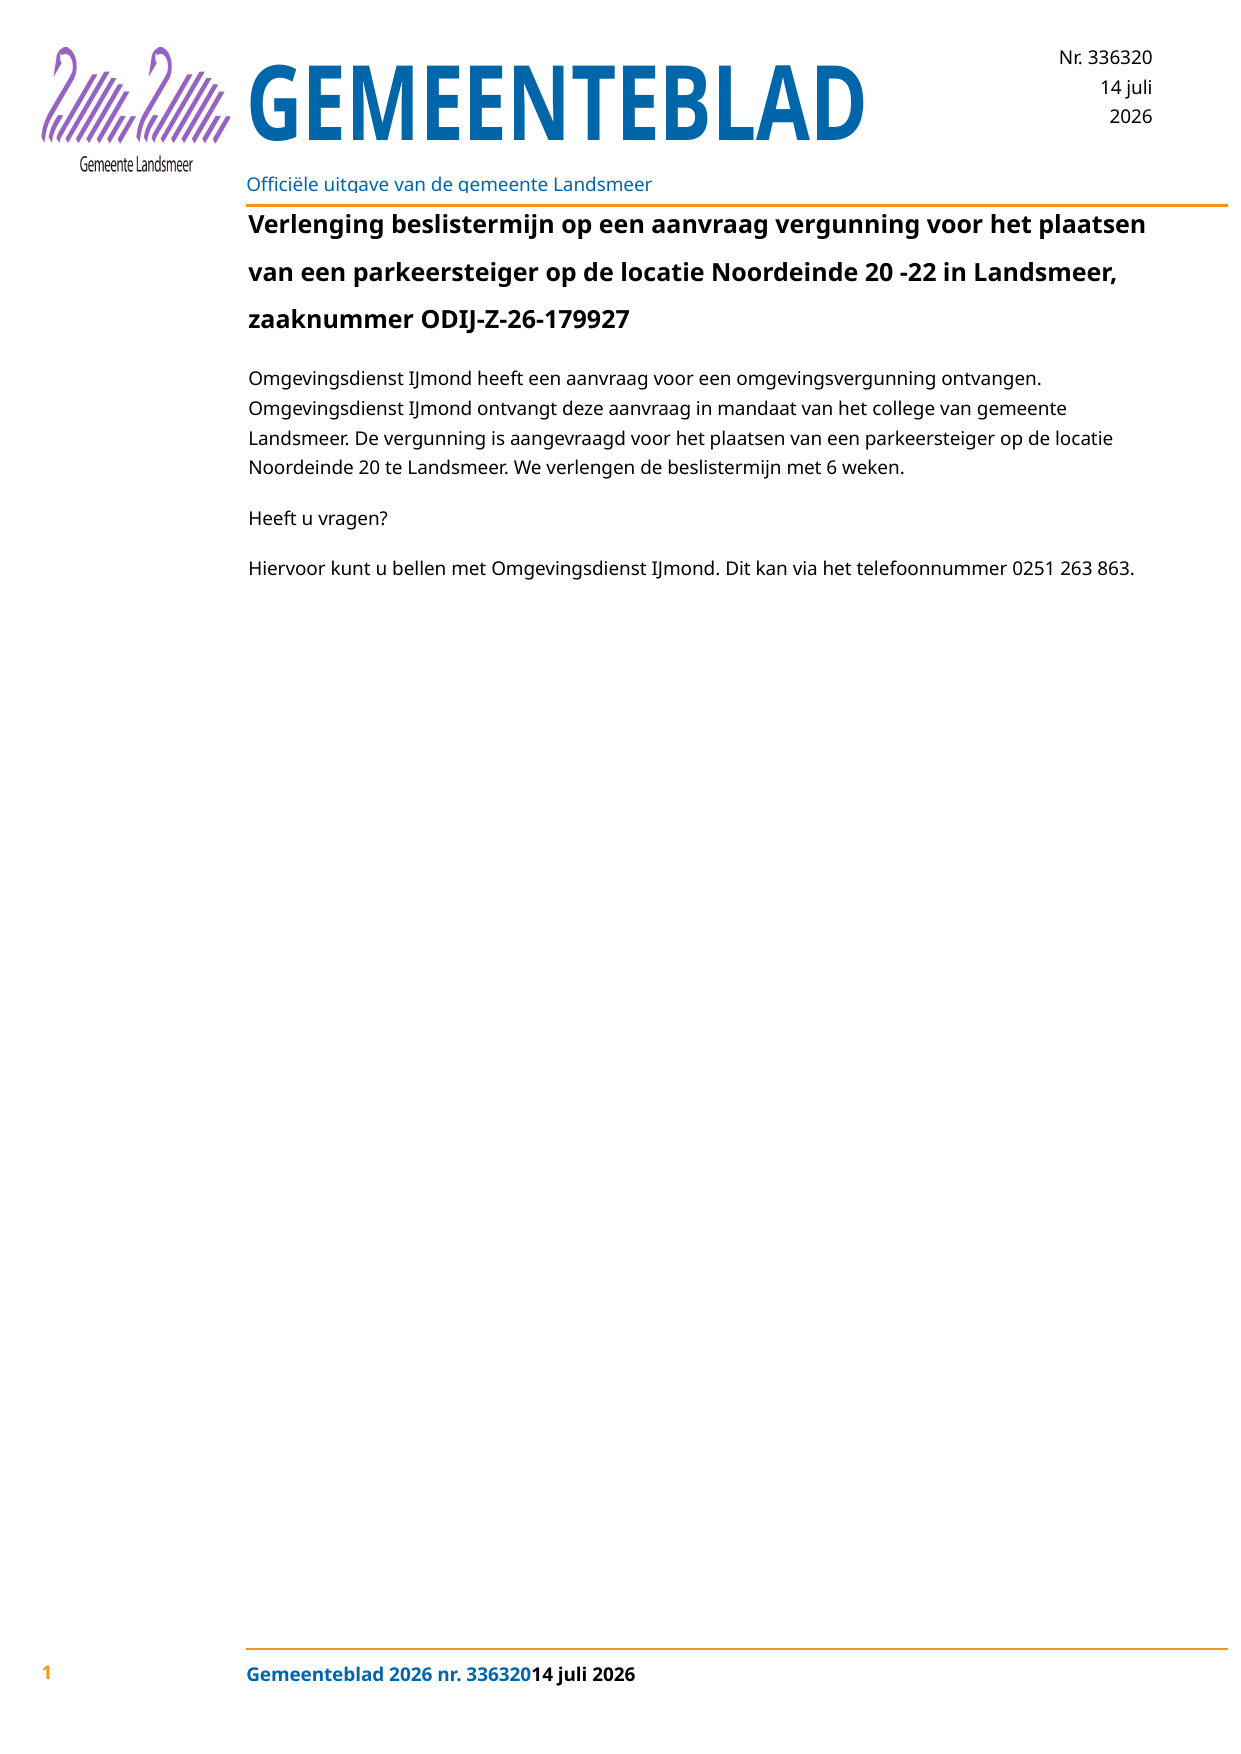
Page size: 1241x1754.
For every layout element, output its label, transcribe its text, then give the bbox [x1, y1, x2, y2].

text Omgevingsdienst IJmond heeft een aanvraag voor een omgevingsvergunning ontvangen. Omgevingsdienst IJmond ontvangt deze aanvraag in mandaat van het college van gemeente Landsmeer. De vergunning is aangevraagd voor het plaatsen van een parkeersteiger op de locatie Noordeinde 20 te Landsmeer. We verlengen de beslistermijn met 6 weken. [248, 366, 1152, 480]
text Verlenging beslistermijn op een aanvraag vergunning voor het plaatsen van een parkeersteiger op de locatie Noordeinde 20 -22 in Landsmeer, zaaknummer ODIJ-Z-26-179927 [248, 207, 1152, 336]
picture [41, 47, 231, 172]
text Heeft u vragen? [248, 505, 1152, 530]
text Hiervoor kunt u bellen met Omgevingsdienst IJmond. Dit kan via het telefoonnummer 0251 263 863. [248, 555, 1152, 581]
